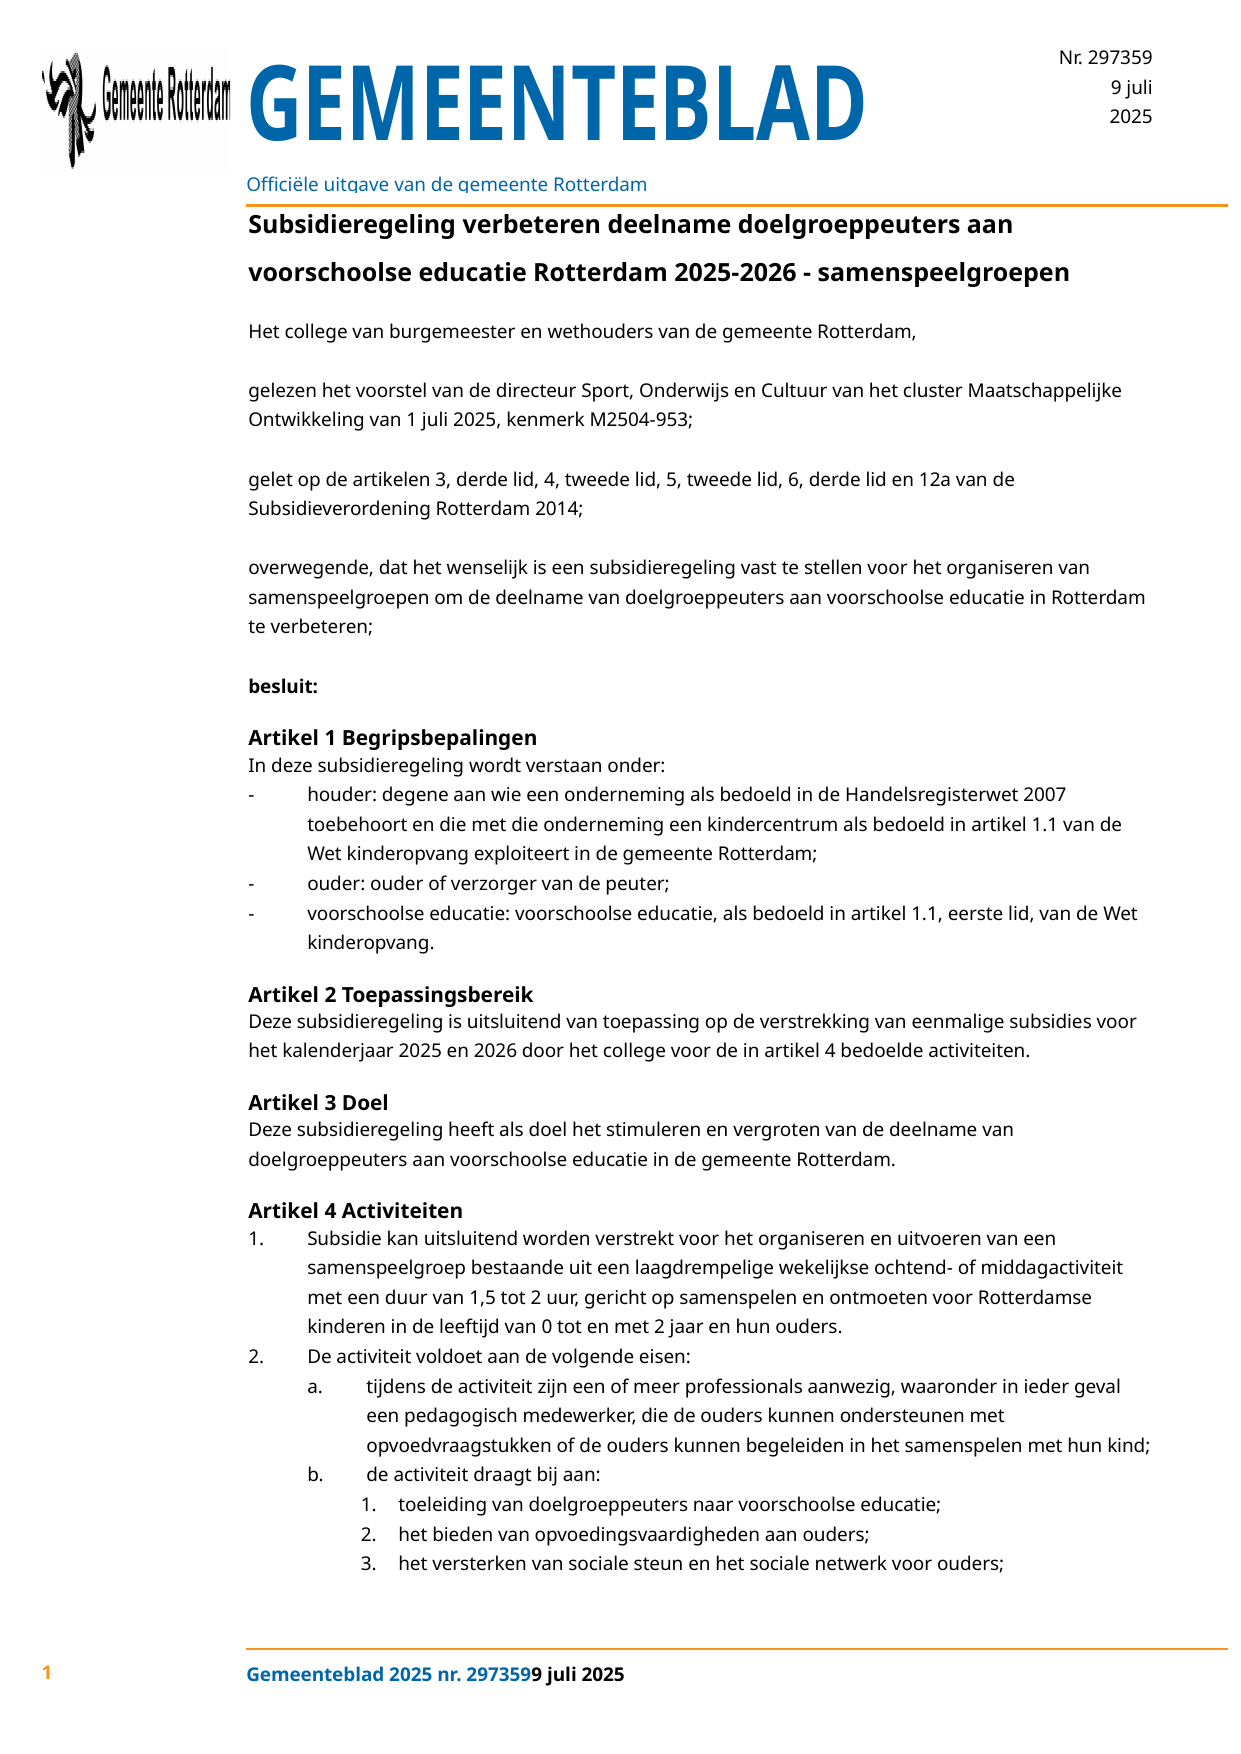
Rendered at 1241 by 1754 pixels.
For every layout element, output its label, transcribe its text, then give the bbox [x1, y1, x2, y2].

text gelet op de artikelen 3, derde lid, 4, tweede lid, 5, tweede lid, 6, derde lid en 12a van de Subsidieverordening Rotterdam 2014; [248, 466, 1152, 521]
text besluit: [248, 673, 1152, 699]
list toeleiding van doelgroeppeuters naar voorschoolse educatie; [361, 1491, 1152, 1517]
list Subsidie kan uitsluitend worden verstrekt voor het organiseren en uitvoeren van een samenspeelgroep bestaande uit een laagdrempelige wekelijkse ochtend- of middagactiviteit met een duur van 1,5 tot 2 uur, gericht op samenspelen en ontmoeten voor Rotterdamse kinderen in de leeftijd van 0 tot en met 2 jaar en hun ouders. [248, 1225, 1152, 1339]
list ouder: ouder of verzorger van de peuter; [248, 870, 1152, 896]
list het versterken van sociale steun en het sociale netwerk voor ouders; [361, 1550, 1152, 1576]
text Het college van burgemeester en wethouders van de gemeente Rotterdam, [248, 318, 1152, 344]
list de activiteit draagt bij aan: [307, 1462, 1152, 1487]
picture [41, 47, 231, 172]
text gelezen het voorstel van de directeur Sport, Onderwijs en Cultuur van het cluster Maatschappelijke Ontwikkeling van 1 juli 2025, kenmerk M2504-953; [248, 377, 1152, 432]
list het bieden van opvoedingsvaardigheden aan ouders; [361, 1521, 1152, 1547]
text Artikel 1 Begripsbepalingen [248, 723, 1152, 752]
text overwegende, dat het wenselijk is een subsidieregeling vast te stellen voor het organiseren van samenspeelgroepen om de deelname van doelgroeppeuters aan voorschoolse educatie in Rotterdam te verbeteren; [248, 554, 1152, 639]
text Artikel 3 Doel [248, 1088, 1152, 1117]
list tijdens de activiteit zijn een of meer professionals aanwezig, waaronder in ieder geval een pedagogisch medewerker, die de ouders kunnen ondersteunen met opvoedvraagstukken of de ouders kunnen begeleiden in het samenspelen met hun kind; [307, 1373, 1152, 1458]
text Artikel 4 Activiteiten [248, 1197, 1152, 1225]
text Artikel 2 Toepassingsbereik [248, 980, 1152, 1008]
list De activiteit voldoet aan de volgende eisen: [248, 1343, 1152, 1369]
text In deze subsidieregeling wordt verstaan onder: [248, 752, 1152, 777]
text Deze subsidieregeling heeft als doel het stimuleren en vergroten van de deelname van doelgroeppeuters aan voorschoolse educatie in de gemeente Rotterdam. [248, 1117, 1152, 1172]
list voorschoolse educatie: voorschoolse educatie, als bedoeld in artikel 1.1, eerste lid, van de Wet kinderopvang. [248, 900, 1152, 955]
text Deze subsidieregeling is uitsluitend van toepassing op de verstrekking van eenmalige subsidies voor het kalenderjaar 2025 en 2026 door het college voor de in artikel 4 bedoelde activiteiten. [248, 1008, 1152, 1063]
list houder: degene aan wie een onderneming als bedoeld in de Handelsregisterwet 2007 toebehoort en die met die onderneming een kindercentrum als bedoeld in artikel 1.1 van de Wet kinderopvang exploiteert in de gemeente Rotterdam; [248, 781, 1152, 866]
text Subsidieregeling verbeteren deelname doelgroeppeuters aan voorschoolse educatie Rotterdam 2025-2026 - samenspeelgroepen [248, 207, 1152, 288]
